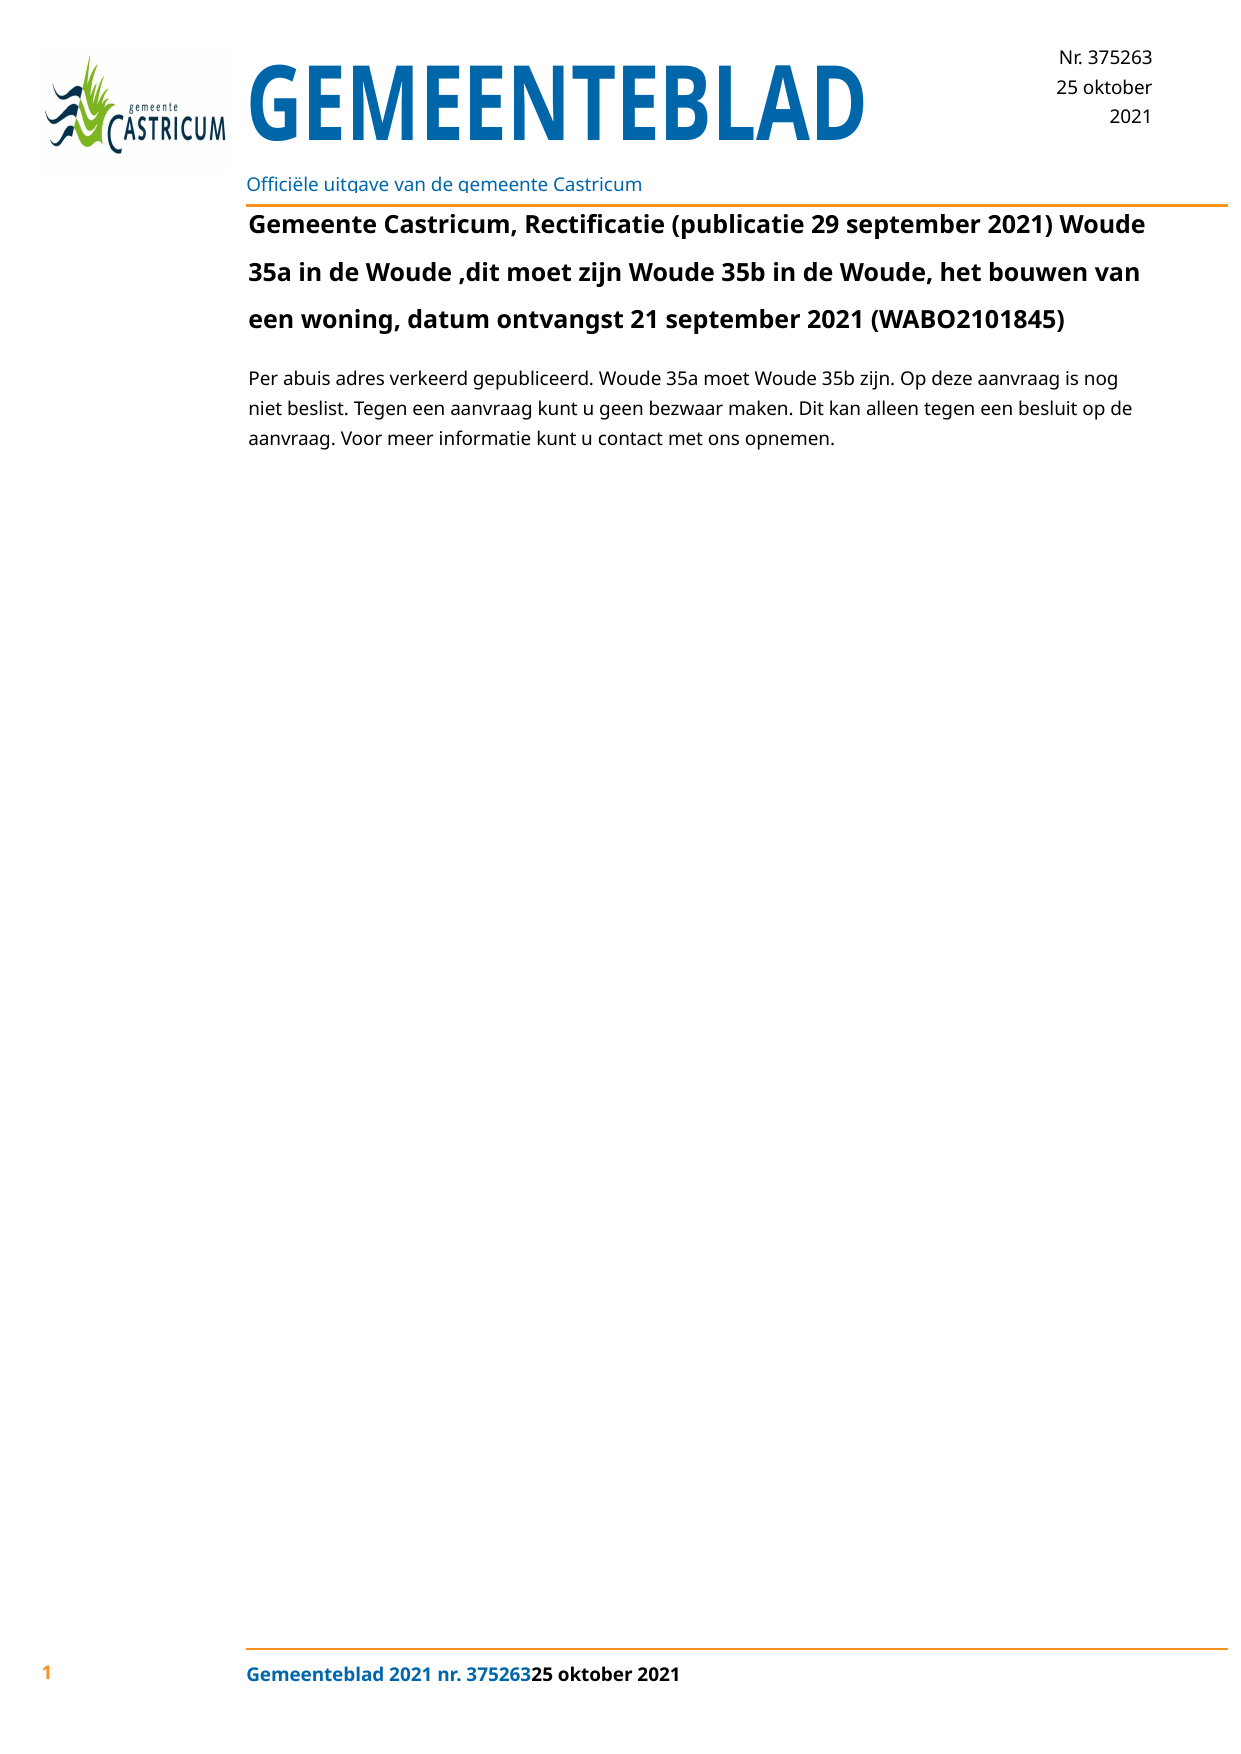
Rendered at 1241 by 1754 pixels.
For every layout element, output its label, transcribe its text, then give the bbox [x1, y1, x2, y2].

text Per abuis adres verkeerd gepubliceerd. Woude 35a moet Woude 35b zijn. Op deze aanvraag is nog niet beslist. Tegen een aanvraag kunt u geen bezwaar maken. Dit kan alleen tegen een besluit op de aanvraag. Voor meer informatie kunt u contact met ons opnemen. [248, 366, 1152, 450]
text Gemeente Castricum, Rectificatie (publicatie 29 september 2021) Woude 35a in de Woude ,dit moet zijn Woude 35b in de Woude, het bouwen van een woning, datum ontvangst 21 september 2021 (WABO2101845) [248, 207, 1152, 336]
picture [41, 47, 231, 172]
